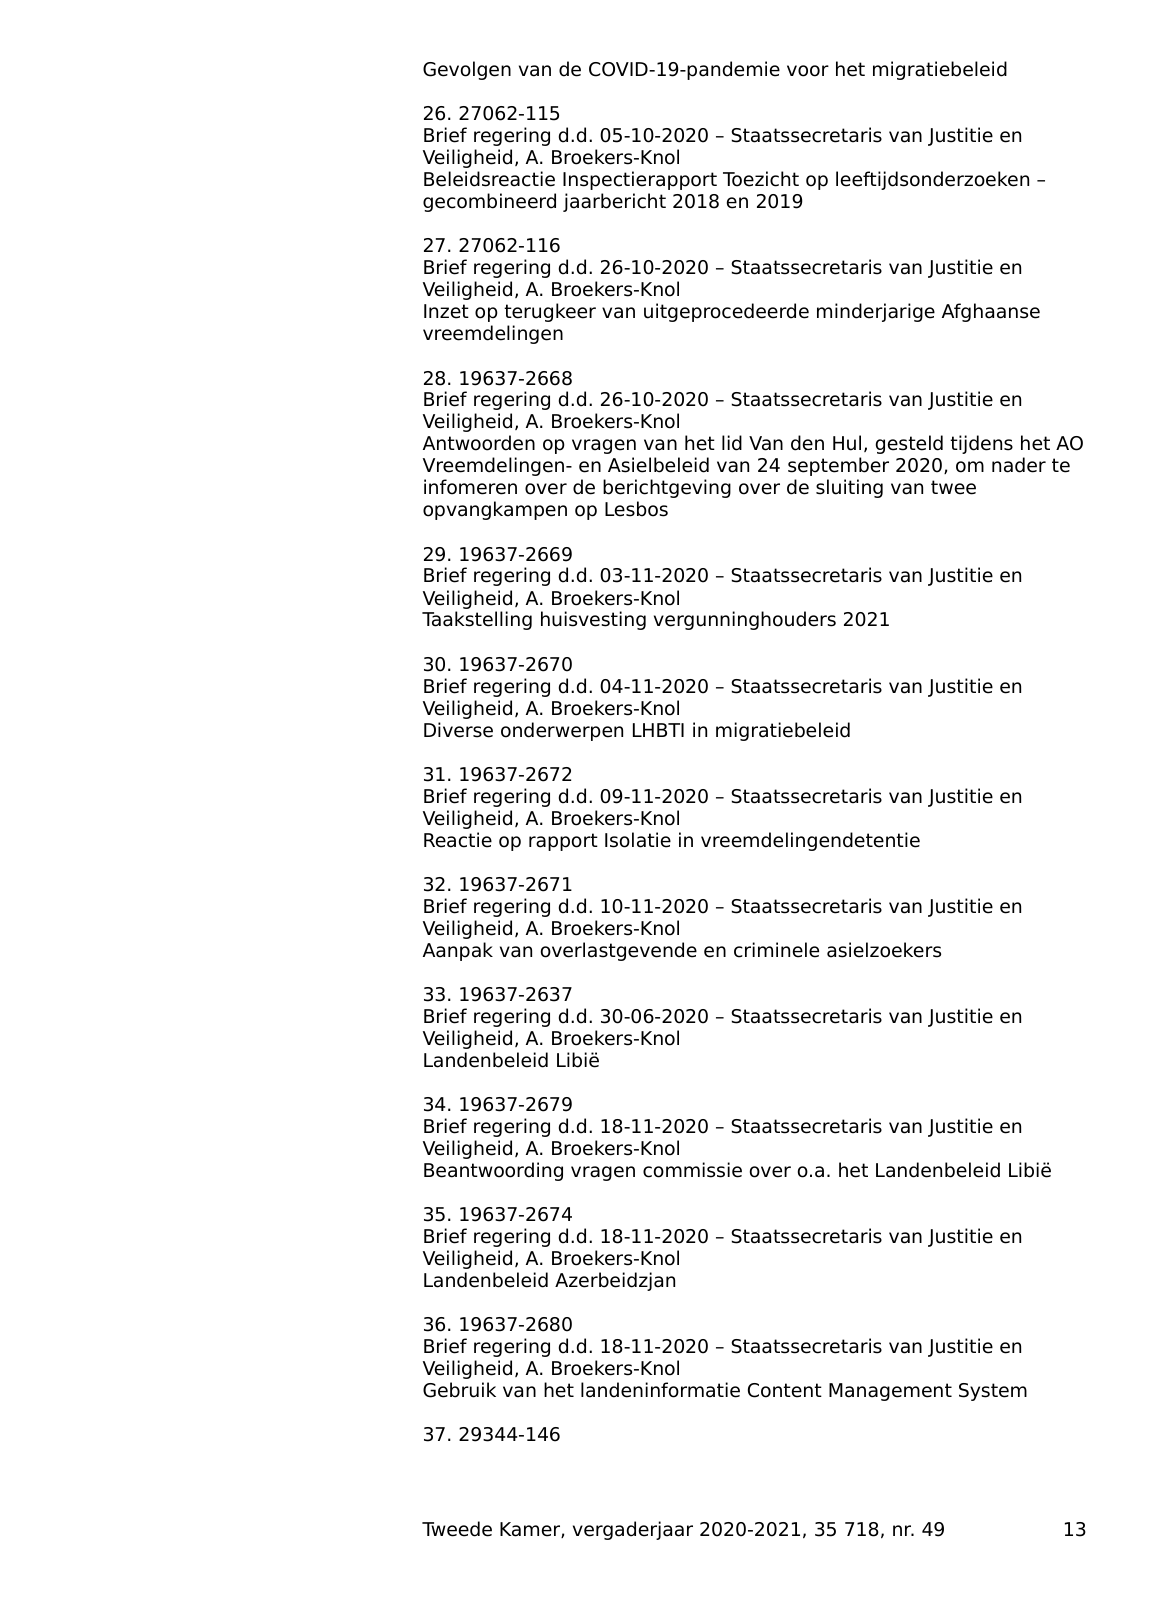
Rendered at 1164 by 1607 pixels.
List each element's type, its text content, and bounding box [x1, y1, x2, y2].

text Brief regering d.d. 04-11-2020 – Staatssecretaris van Justitie en Veiligheid, A. Broekers-Knol [422, 676, 1087, 719]
text 37. 29344-146 [422, 1424, 1087, 1446]
text 35. 19637-2674 [422, 1204, 1087, 1226]
text Diverse onderwerpen LHBTI in migratiebeleid [422, 719, 1087, 741]
text Landenbeleid Azerbeidzjan [422, 1270, 1087, 1292]
text Brief regering d.d. 09-11-2020 – Staatssecretaris van Justitie en Veiligheid, A. Broekers-Knol [422, 786, 1087, 829]
text Inzet op terugkeer van uitgeprocedeerde minderjarige Afghaanse vreemdelingen [422, 301, 1087, 345]
text Reactie op rapport Isolatie in vreemdelingendetentie [422, 829, 1087, 852]
text Antwoorden op vragen van het lid Van den Hul, gesteld tijdens het AO Vreemdelingen- en Asielbeleid van 24 september 2020, om nader te infomeren over de berichtgeving over de sluiting van twee opvangkampen op Lesbos [422, 433, 1087, 521]
text Landenbeleid Libië [422, 1050, 1087, 1072]
text 28. 19637-2668 [422, 367, 1087, 389]
text 34. 19637-2679 [422, 1094, 1087, 1116]
text Brief regering d.d. 03-11-2020 – Staatssecretaris van Justitie en Veiligheid, A. Broekers-Knol [422, 565, 1087, 609]
text 26. 27062-115 [422, 103, 1087, 125]
text Brief regering d.d. 10-11-2020 – Staatssecretaris van Justitie en Veiligheid, A. Broekers-Knol [422, 896, 1087, 940]
text Aanpak van overlastgevende en criminele asielzoekers [422, 940, 1087, 962]
text Taakstelling huisvesting vergunninghouders 2021 [422, 609, 1087, 631]
text Brief regering d.d. 18-11-2020 – Staatssecretaris van Justitie en Veiligheid, A. Broekers-Knol [422, 1226, 1087, 1270]
text Brief regering d.d. 26-10-2020 – Staatssecretaris van Justitie en Veiligheid, A. Broekers-Knol [422, 257, 1087, 301]
text Brief regering d.d. 26-10-2020 – Staatssecretaris van Justitie en Veiligheid, A. Broekers-Knol [422, 389, 1087, 433]
text Brief regering d.d. 18-11-2020 – Staatssecretaris van Justitie en Veiligheid, A. Broekers-Knol [422, 1116, 1087, 1160]
text Brief regering d.d. 30-06-2020 – Staatssecretaris van Justitie en Veiligheid, A. Broekers-Knol [422, 1006, 1087, 1050]
text Gevolgen van de COVID-19-pandemie voor het migratiebeleid [422, 59, 1087, 81]
text 32. 19637-2671 [422, 874, 1087, 896]
text 31. 19637-2672 [422, 764, 1087, 786]
text Brief regering d.d. 05-10-2020 – Staatssecretaris van Justitie en Veiligheid, A. Broekers-Knol [422, 125, 1087, 169]
text 33. 19637-2637 [422, 984, 1087, 1006]
text Beantwoording vragen commissie over o.a. het Landenbeleid Libië [422, 1160, 1087, 1182]
text Gebruik van het landeninformatie Content Management System [422, 1380, 1087, 1402]
text 36. 19637-2680 [422, 1314, 1087, 1336]
text 27. 27062-116 [422, 235, 1087, 257]
text Beleidsreactie Inspectierapport Toezicht op leeftijdsonderzoeken – gecombineerd jaarbericht 2018 en 2019 [422, 169, 1087, 213]
text 30. 19637-2670 [422, 653, 1087, 676]
text 29. 19637-2669 [422, 543, 1087, 565]
text Brief regering d.d. 18-11-2020 – Staatssecretaris van Justitie en Veiligheid, A. Broekers-Knol [422, 1336, 1087, 1380]
